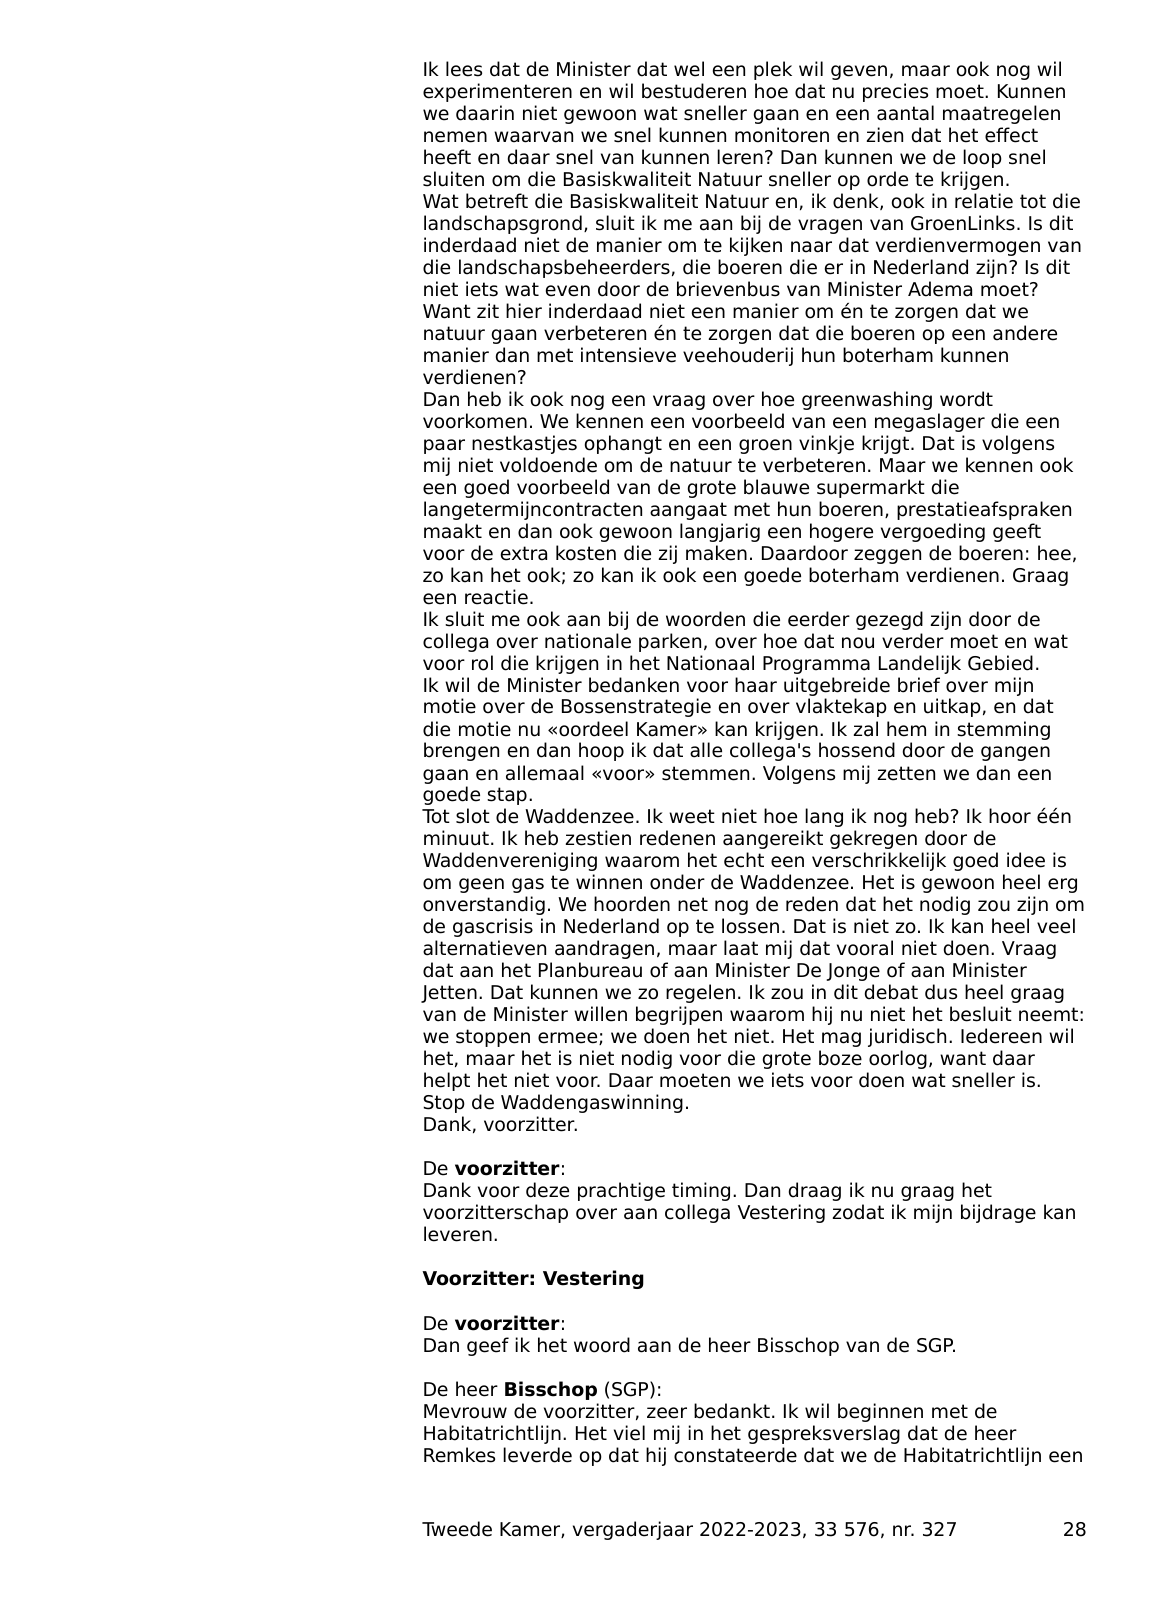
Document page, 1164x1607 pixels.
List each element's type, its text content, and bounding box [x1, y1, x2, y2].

text De voorzitter: [422, 1158, 1087, 1180]
text Tot slot de Waddenzee. Ik weet niet hoe lang ik nog heb? Ik hoor één minuut. Ik heb zestien redenen aangereikt gekregen door de Waddenvereniging waarom het echt een verschrikkelijk goed idee is om geen gas te winnen onder de Waddenzee. Het is gewoon heel erg onverstandig. We hoorden net nog de reden dat het nodig zou zijn om de gascrisis in Nederland op te lossen. Dat is niet zo. Ik kan heel veel alternatieven aandragen, maar laat mij dat vooral niet doen. Vraag dat aan het Planbureau of aan Minister De Jonge of aan Minister Jetten. Dat kunnen we zo regelen. Ik zou in dit debat dus heel graag van de Minister willen begrijpen waarom hij nu niet het besluit neemt: we stoppen ermee; we doen het niet. Het mag juridisch. Iedereen wil het, maar het is niet nodig voor die grote boze oorlog, want daar helpt het niet voor. Daar moeten we iets voor doen wat sneller is. Stop de Waddengaswinning. [422, 806, 1087, 1114]
subtitle Voorzitter: Vestering [422, 1268, 1087, 1290]
text Ik sluit me ook aan bij de woorden die eerder gezegd zijn door de collega over nationale parken, over hoe dat nou verder moet en wat voor rol die krijgen in het Nationaal Programma Landelijk Gebied. [422, 608, 1087, 674]
text Dan heb ik ook nog een vraag over hoe greenwashing wordt voorkomen. We kennen een voorbeeld van een megaslager die een paar nestkastjes ophangt en een groen vinkje krijgt. Dat is volgens mij niet voldoende om de natuur te verbeteren. Maar we kennen ook een goed voorbeeld van de grote blauwe supermarkt die langetermijncontracten aangaat met hun boeren, prestatieafspraken maakt en dan ook gewoon langjarig een hogere vergoeding geeft voor de extra kosten die zij maken. Daardoor zeggen de boeren: hee, zo kan het ook; zo kan ik ook een goede boterham verdienen. Graag een reactie. [422, 389, 1087, 608]
text Ik wil de Minister bedanken voor haar uitgebreide brief over mijn motie over de Bossenstrategie en over vlaktekap en uitkap, en dat die motie nu «oordeel Kamer» kan krijgen. Ik zal hem in stemming brengen en dan hoop ik dat alle collega's hossend door de gangen gaan en allemaal «voor» stemmen. Volgens mij zetten we dan een goede stap. [422, 674, 1087, 806]
text Dank, voorzitter. [422, 1114, 1087, 1136]
text Wat betreft die Basiskwaliteit Natuur en, ik denk, ook in relatie tot die landschapsgrond, sluit ik me aan bij de vragen van GroenLinks. Is dit inderdaad niet de manier om te kijken naar dat verdienvermogen van die landschapsbeheerders, die boeren die er in Nederland zijn? Is dit niet iets wat even door de brievenbus van Minister Adema moet? Want zit hier inderdaad niet een manier om én te zorgen dat we natuur gaan verbeteren én te zorgen dat die boeren op een andere manier dan met intensieve veehouderij hun boterham kunnen verdienen? [422, 191, 1087, 389]
text Mevrouw de voorzitter, zeer bedankt. Ik wil beginnen met de Habitatrichtlijn. Het viel mij in het gespreksverslag dat de heer Remkes leverde op dat hij constateerde dat we de Habitatrichtlijn een [422, 1401, 1087, 1467]
text Dank voor deze prachtige timing. Dan draag ik nu graag het voorzitterschap over aan collega Vestering zodat ik mijn bijdrage kan leveren. [422, 1180, 1087, 1246]
text De voorzitter: [422, 1312, 1087, 1334]
text Ik lees dat de Minister dat wel een plek wil geven, maar ook nog wil experimenteren en wil bestuderen hoe dat nu precies moet. Kunnen we daarin niet gewoon wat sneller gaan en een aantal maatregelen nemen waarvan we snel kunnen monitoren en zien dat het effect heeft en daar snel van kunnen leren? Dan kunnen we de loop snel sluiten om die Basiskwaliteit Natuur sneller op orde te krijgen. [422, 59, 1087, 191]
text Dan geef ik het woord aan de heer Bisschop van de SGP. [422, 1334, 1087, 1356]
text De heer Bisschop (SGP): [422, 1379, 1087, 1401]
